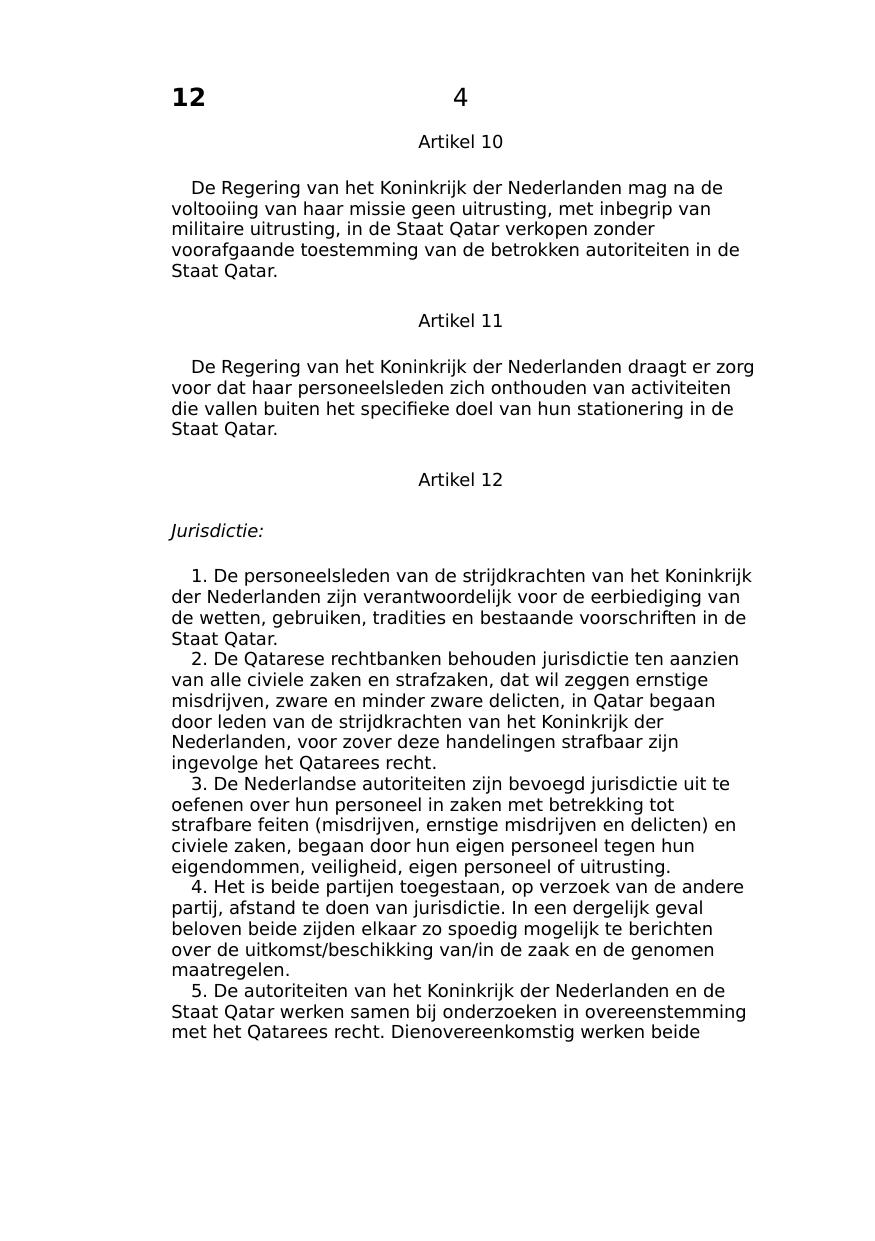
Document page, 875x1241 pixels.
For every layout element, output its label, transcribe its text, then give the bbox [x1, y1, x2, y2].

text 1. De personeelsleden van de strijdkrachten van het Koninkrijk der Nederlanden zijn verantwoordelijk voor de eerbiediging van de wetten, gebruiken, tradities en bestaande voorschriften in de Staat Qatar. [171, 566, 756, 649]
subtitle Artikel 12 [171, 470, 756, 491]
subtitle Artikel 10 [171, 132, 756, 153]
text 5. De autoriteiten van het Koninkrijk der Nederlanden en de Staat Qatar werken samen bij onderzoeken in overeenstemming met het Qatarees recht. Dienovereenkomstig werken beide [171, 981, 756, 1043]
text De Regering van het Koninkrijk der Nederlanden draagt er zorg voor dat haar personeelsleden zich onthouden van activiteiten die vallen buiten het specifieke doel van hun stationering in de Staat Qatar. [171, 357, 756, 440]
subtitle Artikel 11 [171, 311, 756, 332]
text 3. De Nederlandse autoriteiten zijn bevoegd jurisdictie uit te oefenen over hun personeel in zaken met betrekking tot strafbare feiten (misdrijven, ernstige misdrijven en delicten) en civiele zaken, begaan door hun eigen personeel tegen hun eigendommen, veiligheid, eigen personeel of uitrusting. [171, 774, 756, 877]
text 2. De Qatarese rechtbanken behouden jurisdictie ten aanzien van alle civiele zaken en strafzaken, dat wil zeggen ernstige misdrijven, zware en minder zware delicten, in Qatar begaan door leden van de strijdkrachten van het Koninkrijk der Nederlanden, voor zover deze handelingen strafbaar zijn ingevolge het Qatarees recht. [171, 649, 756, 774]
text 4. Het is beide partijen toegestaan, op verzoek van de andere partij, afstand te doen van jurisdictie. In een dergelijk geval beloven beide zijden elkaar zo spoedig mogelijk te berichten over de uitkomst/beschikking van/in de zaak en de genomen maatregelen. [171, 877, 756, 981]
subtitle Jurisdictie: [171, 521, 756, 541]
text De Regering van het Koninkrijk der Nederlanden mag na de voltooiing van haar missie geen uitrusting, met inbegrip van militaire uitrusting, in de Staat Qatar verkopen zonder voorafgaande toestemming van de betrokken autoriteiten in de Staat Qatar. [171, 178, 756, 281]
